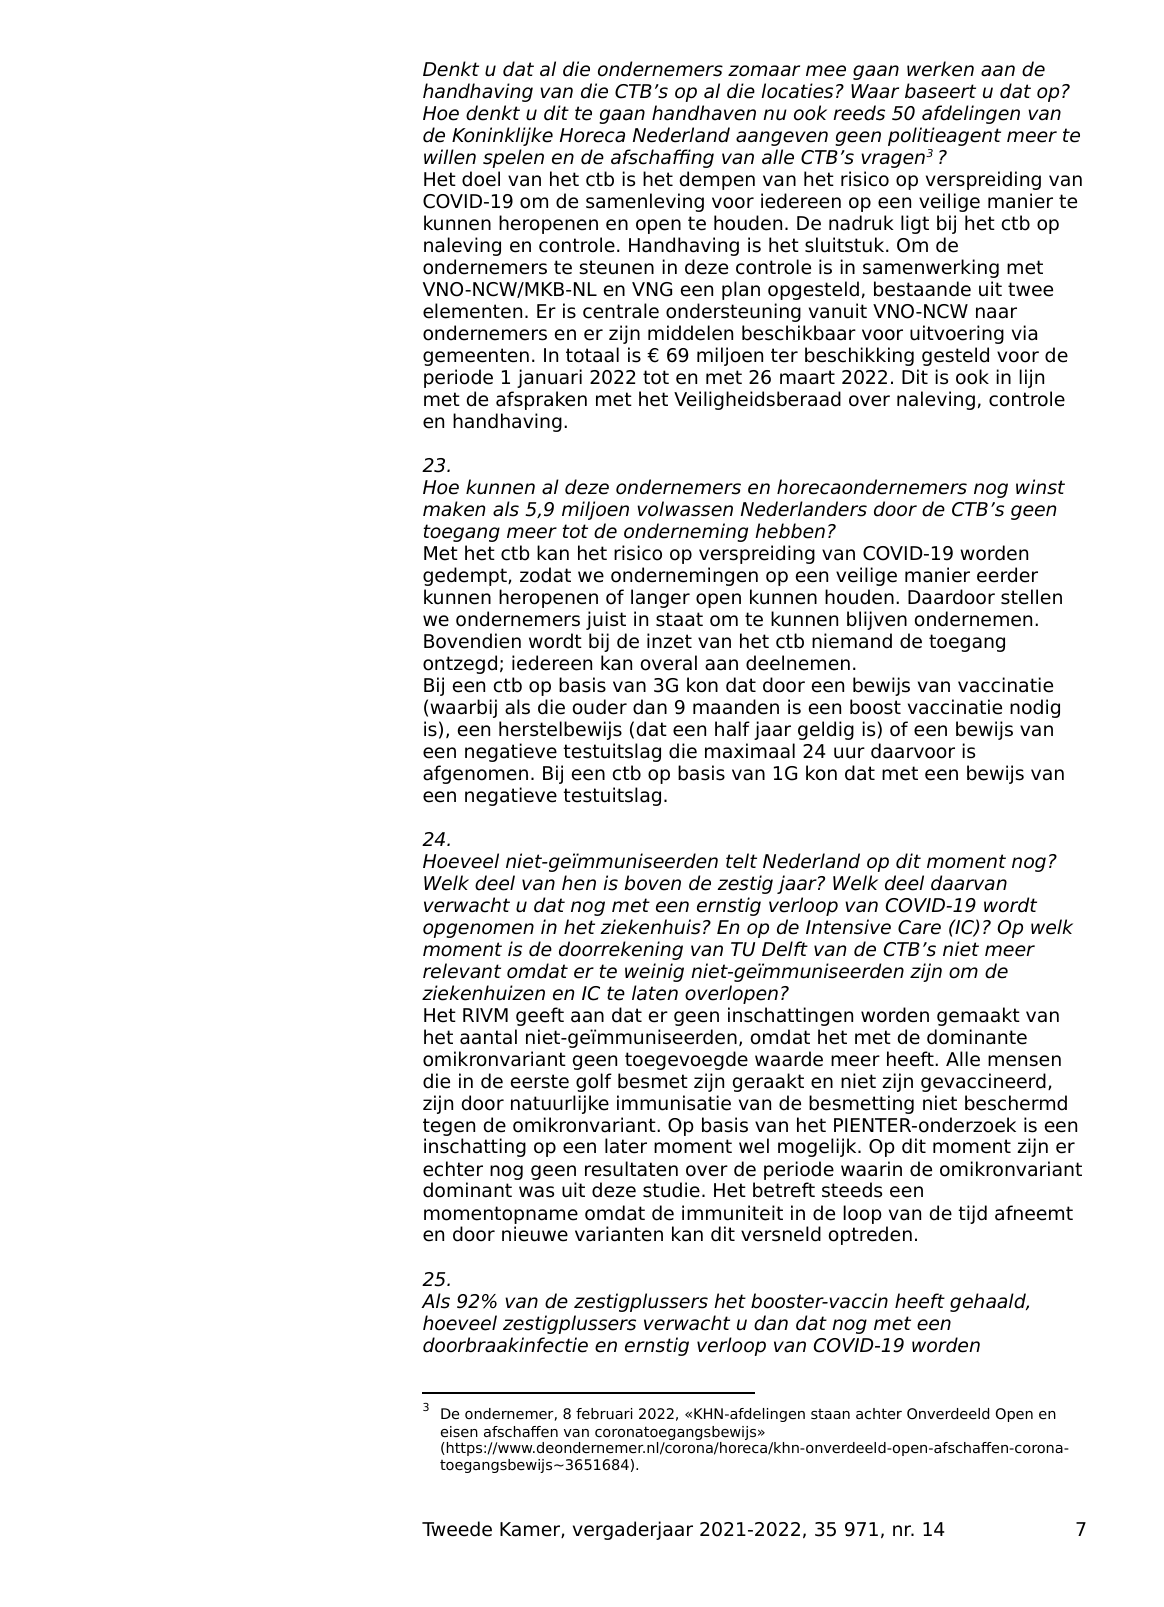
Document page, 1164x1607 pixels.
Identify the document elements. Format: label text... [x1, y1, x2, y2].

text Met het ctb kan het risico op verspreiding van COVID-19 worden gedempt, zodat we ondernemingen op een veilige manier eerder kunnen heropenen of langer open kunnen houden. Daardoor stellen we ondernemers juist in staat om te kunnen blijven ondernemen. Bovendien wordt bij de inzet van het ctb niemand de toegang ontzegd; iedereen kan overal aan deelnemen. [422, 543, 1087, 675]
text 24. [422, 829, 1087, 851]
text Het RIVM geeft aan dat er geen inschattingen worden gemaakt van het aantal niet-geïmmuniseerden, omdat het met de dominante omikronvariant geen toegevoegde waarde meer heeft. Alle mensen die in de eerste golf besmet zijn geraakt en niet zijn gevaccineerd, zijn door natuurlijke immunisatie van de besmetting niet beschermd tegen de omikronvariant. Op basis van het PIENTER-onderzoek is een inschatting op een later moment wel mogelijk. Op dit moment zijn er echter nog geen resultaten over de periode waarin de omikronvariant dominant was uit deze studie. Het betreft steeds een momentopname omdat de immuniteit in de loop van de tijd afneemt en door nieuwe varianten kan dit versneld optreden. [422, 1004, 1087, 1246]
text Het doel van het ctb is het dempen van het risico op verspreiding van COVID-19 om de samenleving voor iedereen op een veilige manier te kunnen heropenen en open te houden. De nadruk ligt bij het ctb op naleving en controle. Handhaving is het sluitstuk. Om de ondernemers te steunen in deze controle is in samenwerking met VNO-NCW/MKB-NL en VNG een plan opgesteld, bestaande uit twee elementen. Er is centrale ondersteuning vanuit VNO-NCW naar ondernemers en er zijn middelen beschikbaar voor uitvoering via gemeenten. In totaal is € 69 miljoen ter beschikking gesteld voor de periode 1 januari 2022 tot en met 26 maart 2022. Dit is ook in lijn met de afspraken met het Veiligheidsberaad over naleving, controle en handhaving. [422, 169, 1087, 433]
text Hoe kunnen al deze ondernemers en horecaondernemers nog winst maken als 5,9 miljoen volwassen Nederlanders door de CTB’s geen toegang meer tot de onderneming hebben? [422, 477, 1087, 543]
text Hoeveel niet-geïmmuniseerden telt Nederland op dit moment nog? Welk deel van hen is boven de zestig jaar? Welk deel daarvan verwacht u dat nog met een ernstig verloop van COVID-19 wordt opgenomen in het ziekenhuis? En op de Intensive Care (IC)? Op welk moment is de doorrekening van TU Delft van de CTB’s niet meer relevant omdat er te weinig niet-geïmmuniseerden zijn om de ziekenhuizen en IC te laten overlopen? [422, 851, 1087, 1004]
text 25. [422, 1268, 1087, 1291]
text De ondernemer, 8 februari 2022, «KHN-afdelingen staan achter Onverdeeld Open en eisen afschaffen van coronatoegangsbewijs» (https://www.deondernemer.nl/corona/horeca/khn-onverdeeld-open-afschaffen-corona-toegangsbewijs~3651684). [422, 1402, 1087, 1474]
text Denkt u dat al die ondernemers zomaar mee gaan werken aan de handhaving van die CTB’s op al die locaties? Waar baseert u dat op? Hoe denkt u dit te gaan handhaven nu ook reeds 50 afdelingen van de Koninklijke Horeca Nederland aangeven geen politieagent meer te willen spelen en de afschaffing van alle CTB’s vragen? [422, 59, 1087, 169]
text 23. [422, 455, 1087, 477]
text Als 92% van de zestigplussers het booster-vaccin heeft gehaald, hoeveel zestigplussers verwacht u dan dat nog met een doorbraakinfectie en ernstig verloop van COVID-19 worden [422, 1291, 1087, 1356]
text Bij een ctb op basis van 3G kon dat door een bewijs van vaccinatie (waarbij als die ouder dan 9 maanden is een boost vaccinatie nodig is), een herstelbewijs (dat een half jaar geldig is) of een bewijs van een negatieve testuitslag die maximaal 24 uur daarvoor is afgenomen. Bij een ctb op basis van 1G kon dat met een bewijs van een negatieve testuitslag. [422, 675, 1087, 807]
